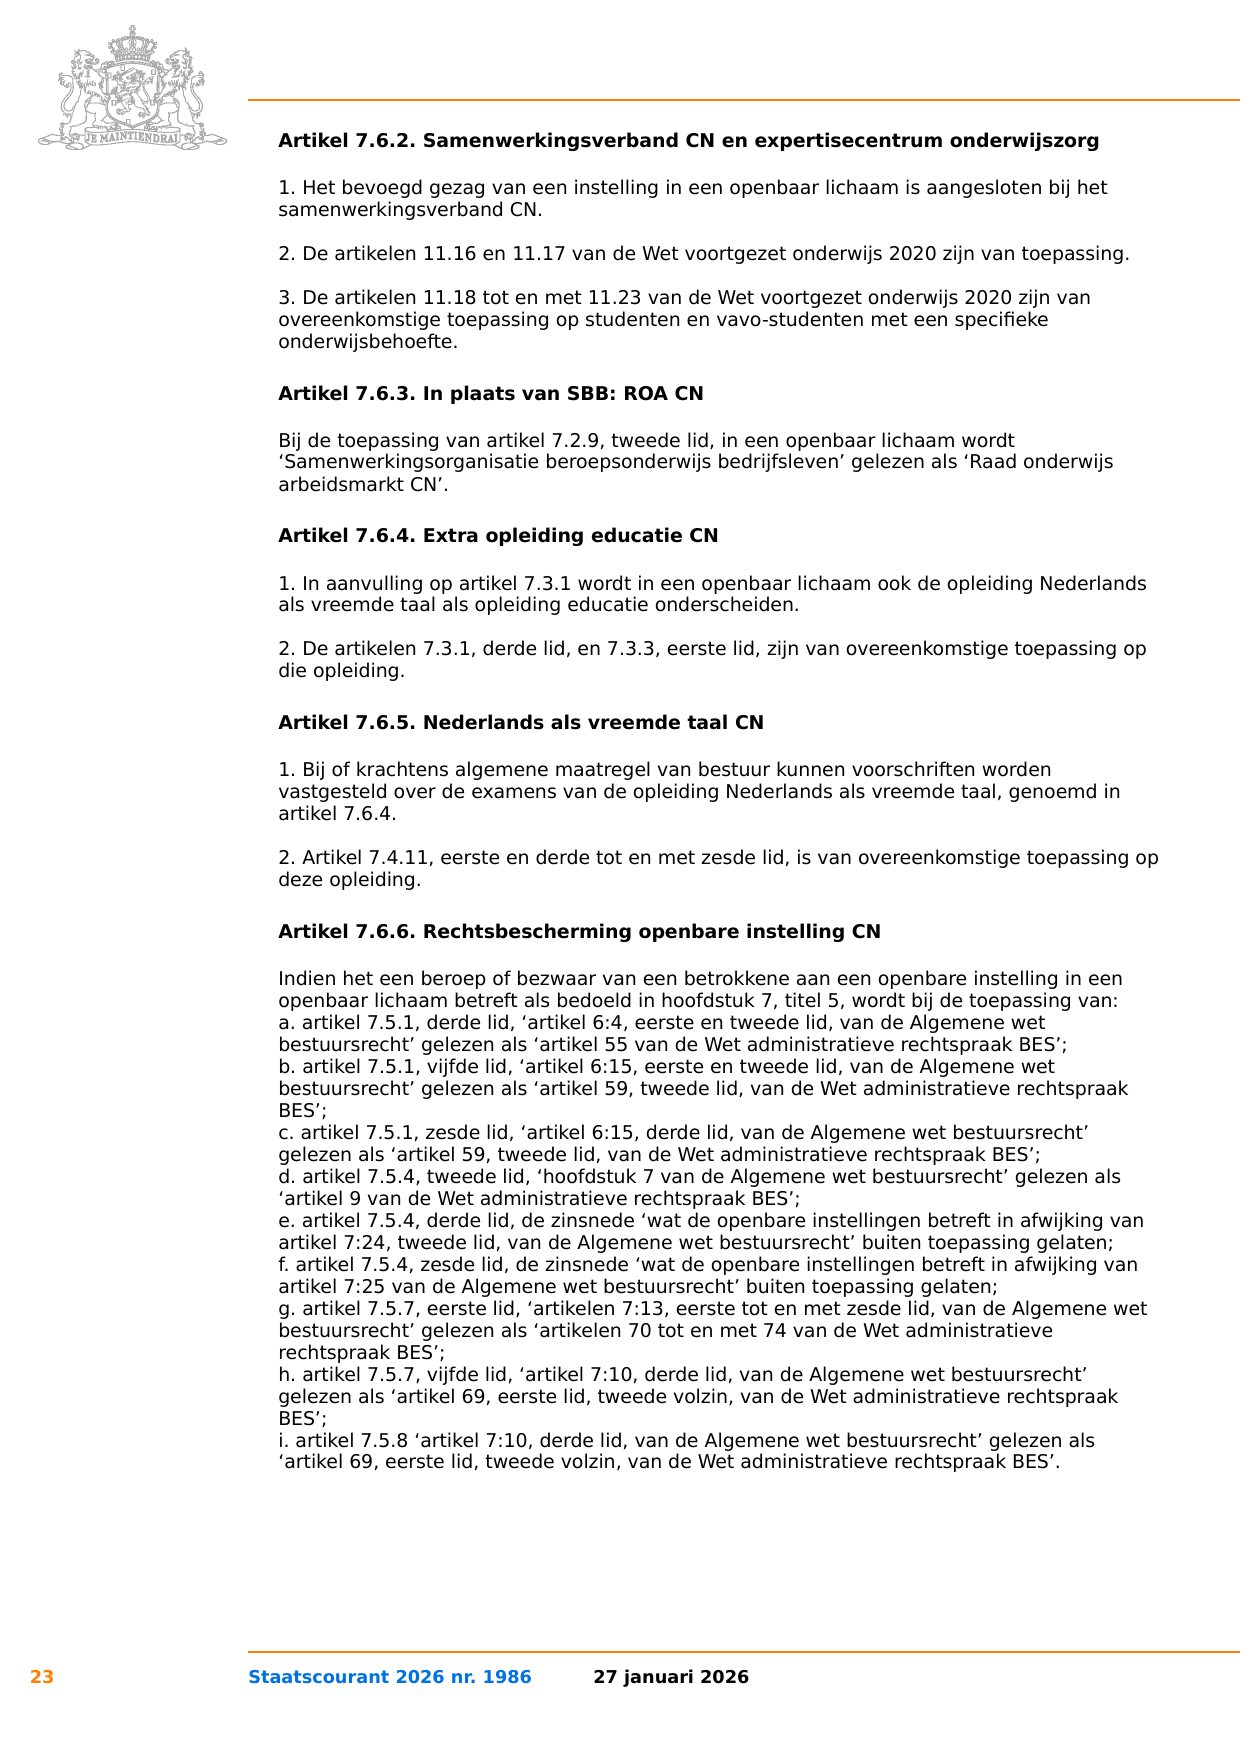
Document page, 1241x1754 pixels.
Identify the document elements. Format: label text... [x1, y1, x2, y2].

text e. artikel 7.5.4, derde lid, de zinsnede ‘wat de openbare instellingen betreft in afwijking van artikel 7:24, tweede lid, van de Algemene wet bestuursrecht’ buiten toepassing gelaten; [278, 1210, 1163, 1254]
text b. artikel 7.5.1, vijfde lid, ‘artikel 6:15, eerste en tweede lid, van de Algemene wet bestuursrecht’ gelezen als ‘artikel 59, tweede lid, van de Wet administratieve rechtspraak BES’; [278, 1056, 1163, 1122]
text 1. Het bevoegd gezag van een instelling in een openbaar lichaam is aangesloten bij het samenwerkingsverband CN. [278, 177, 1163, 221]
text g. artikel 7.5.7, eerste lid, ‘artikelen 7:13, eerste tot en met zesde lid, van de Algemene wet bestuursrecht’ gelezen als ‘artikelen 70 tot en met 74 van de Wet administratieve rechtspraak BES’; [278, 1298, 1163, 1363]
subtitle Artikel 7.6.2. Samenwerkingsverband CN en expertisecentrum onderwijszorg [278, 130, 1163, 152]
text 1. Bij of krachtens algemene maatregel van bestuur kunnen voorschriften worden vastgesteld over de examens van de opleiding Nederlands als vreemde taal, genoemd in artikel 7.6.4. [278, 759, 1163, 825]
text i. artikel 7.5.8 ‘artikel 7:10, derde lid, van de Algemene wet bestuursrecht’ gelezen als ‘artikel 69, eerste lid, tweede volzin, van de Wet administratieve rechtspraak BES’. [278, 1429, 1163, 1473]
text Indien het een beroep of bezwaar van een betrokkene aan een openbare instelling in een openbaar lichaam betreft als bedoeld in hoofdstuk 7, titel 5, wordt bij de toepassing van: [278, 968, 1163, 1012]
subtitle Artikel 7.6.6. Rechtsbescherming openbare instelling CN [278, 921, 1163, 943]
subtitle Artikel 7.6.5. Nederlands als vreemde taal CN [278, 712, 1163, 734]
text 3. De artikelen 11.18 tot en met 11.23 van de Wet voortgezet onderwijs 2020 zijn van overeenkomstige toepassing op studenten en vavo-studenten met een specifieke onderwijsbehoefte. [278, 287, 1163, 352]
picture [38, 25, 227, 150]
subtitle Artikel 7.6.3. In plaats van SBB: ROA CN [278, 382, 1163, 404]
text f. artikel 7.5.4, zesde lid, de zinsnede ‘wat de openbare instellingen betreft in afwijking van artikel 7:25 van de Algemene wet bestuursrecht’ buiten toepassing gelaten; [278, 1254, 1163, 1298]
text c. artikel 7.5.1, zesde lid, ‘artikel 6:15, derde lid, van de Algemene wet bestuursrecht’ gelezen als ‘artikel 59, tweede lid, van de Wet administratieve rechtspraak BES’; [278, 1122, 1163, 1166]
text Bij de toepassing van artikel 7.2.9, tweede lid, in een openbaar lichaam wordt ‘Samenwerkingsorganisatie beroepsonderwijs bedrijfsleven’ gelezen als ‘Raad onderwijs arbeidsmarkt CN’. [278, 429, 1163, 495]
text 1. In aanvulling op artikel 7.3.1 wordt in een openbaar lichaam ook de opleiding Nederlands als vreemde taal als opleiding educatie onderscheiden. [278, 572, 1163, 616]
text 2. De artikelen 7.3.1, derde lid, en 7.3.3, eerste lid, zijn van overeenkomstige toepassing op die opleiding. [278, 638, 1163, 682]
text a. artikel 7.5.1, derde lid, ‘artikel 6:4, eerste en tweede lid, van de Algemene wet bestuursrecht’ gelezen als ‘artikel 55 van de Wet administratieve rechtspraak BES’; [278, 1012, 1163, 1056]
text d. artikel 7.5.4, tweede lid, ‘hoofdstuk 7 van de Algemene wet bestuursrecht’ gelezen als ‘artikel 9 van de Wet administratieve rechtspraak BES’; [278, 1166, 1163, 1210]
text 2. De artikelen 11.16 en 11.17 van de Wet voortgezet onderwijs 2020 zijn van toepassing. [278, 243, 1163, 265]
subtitle Artikel 7.6.4. Extra opleiding educatie CN [278, 525, 1163, 547]
text h. artikel 7.5.7, vijfde lid, ‘artikel 7:10, derde lid, van de Algemene wet bestuursrecht’ gelezen als ‘artikel 69, eerste lid, tweede volzin, van de Wet administratieve rechtspraak BES’; [278, 1363, 1163, 1429]
text 2. Artikel 7.4.11, eerste en derde tot en met zesde lid, is van overeenkomstige toepassing op deze opleiding. [278, 847, 1163, 891]
